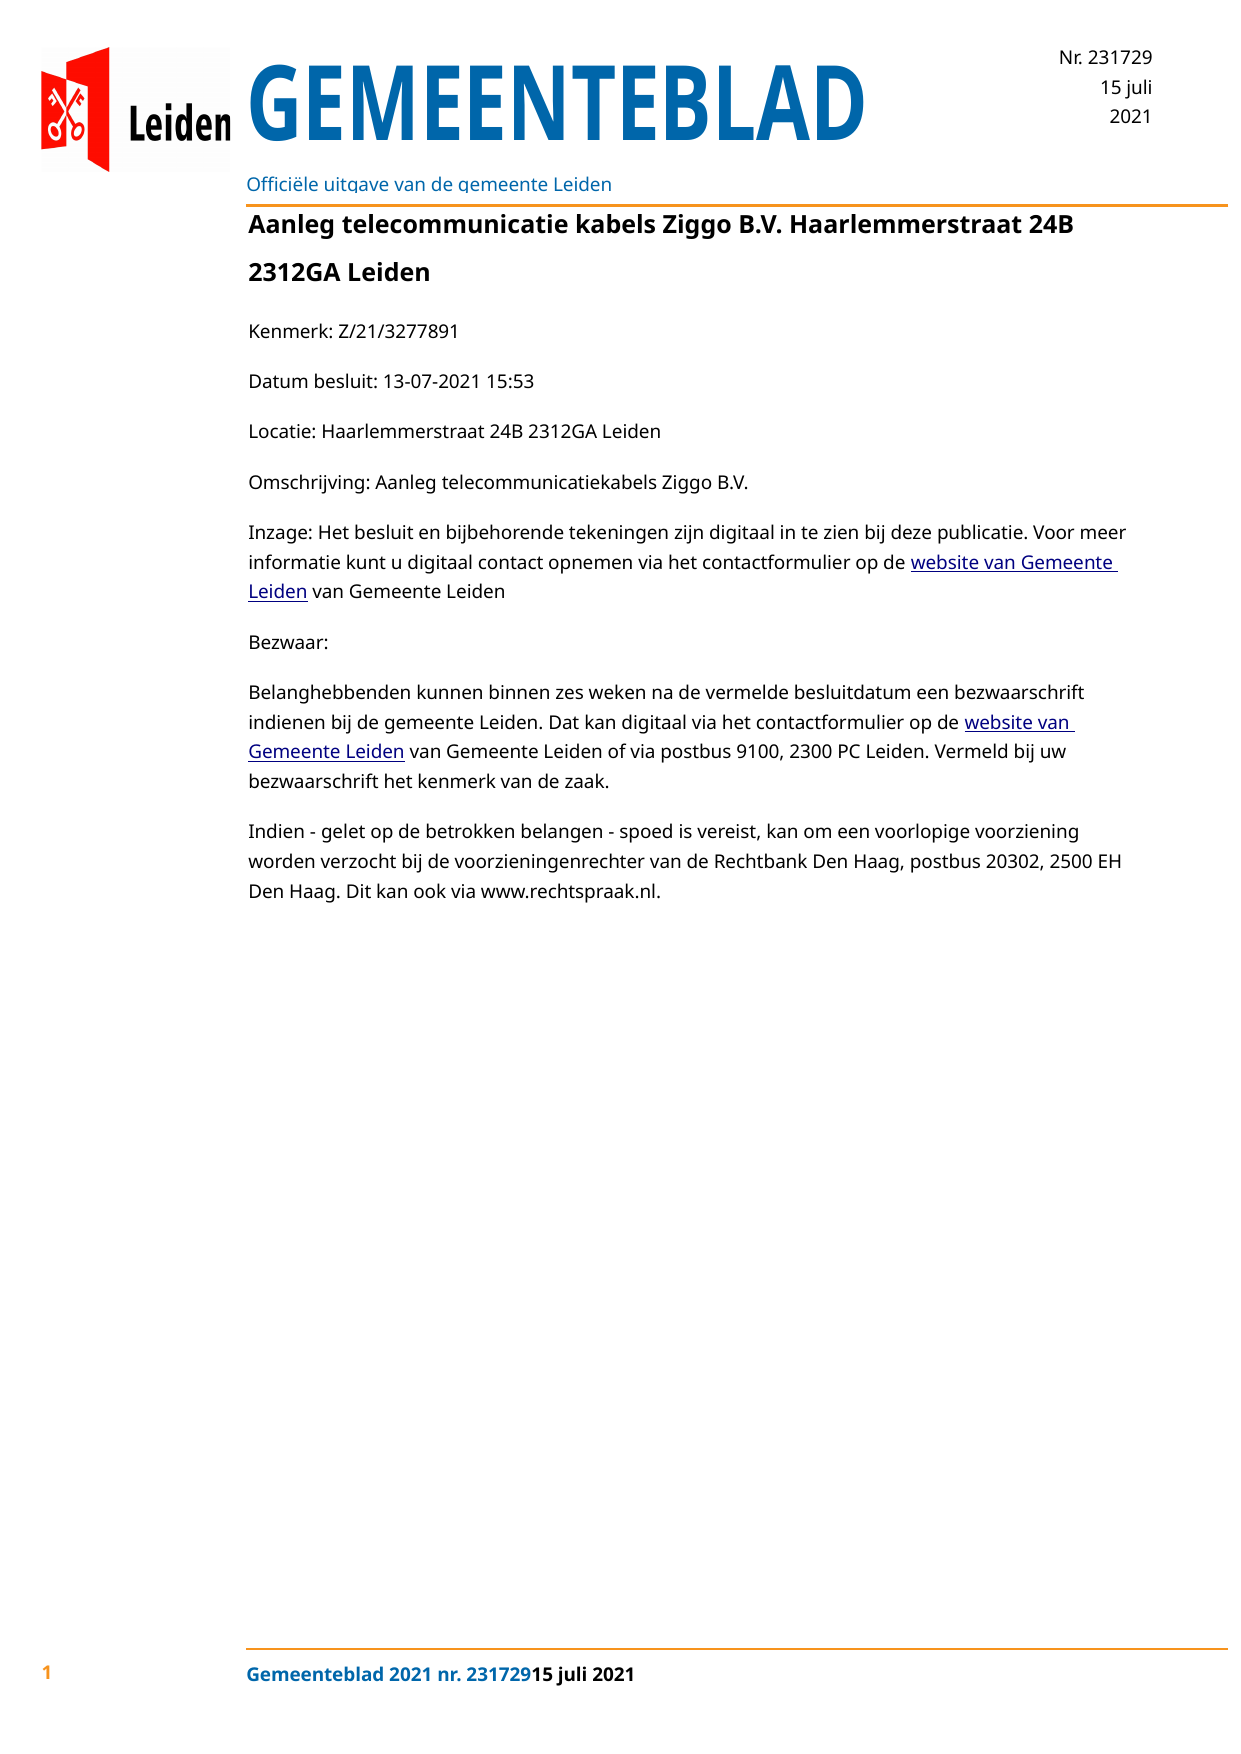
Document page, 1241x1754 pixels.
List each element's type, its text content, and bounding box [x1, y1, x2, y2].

text Omschrijving: Aanleg telecommunicatiekabels Ziggo B.V. [248, 469, 1152, 495]
text Datum besluit: 13-07-2021 15:53 [248, 368, 1152, 394]
text Indien - gelet op de betrokken belangen - spoed is vereist, kan om een voorlopige voorziening worden verzocht bij de voorzieningenrechter van de Rechtbank Den Haag, postbus 20302, 2500 EH Den Haag. Dit kan ook via www.rechtspraak.nl. [248, 819, 1152, 904]
text Locatie: Haarlemmerstraat 24B 2312GA Leiden [248, 419, 1152, 444]
text Kenmerk: Z/21/3277891 [248, 318, 1152, 344]
text Aanleg telecommunicatie kabels Ziggo B.V. Haarlemmerstraat 24B 2312GA Leiden [248, 207, 1152, 288]
text Belanghebbenden kunnen binnen zes weken na de vermelde besluitdatum een bezwaarschrift indienen bij de gemeente Leiden. Dat kan digitaal via het contactformulier op de website van Gemeente Leiden van Gemeente Leiden of via postbus 9100, 2300 PC Leiden. Vermeld bij uw bezwaarschrift het kenmerk van de zaak. [248, 679, 1152, 794]
picture [41, 47, 231, 172]
text Bezwaar: [248, 629, 1152, 655]
text Inzage: Het besluit en bijbehorende tekeningen zijn digitaal in te zien bij deze publicatie. Voor meer informatie kunt u digitaal contact opnemen via het contactformulier op de website van Gemeente Leiden van Gemeente Leiden [248, 519, 1152, 604]
